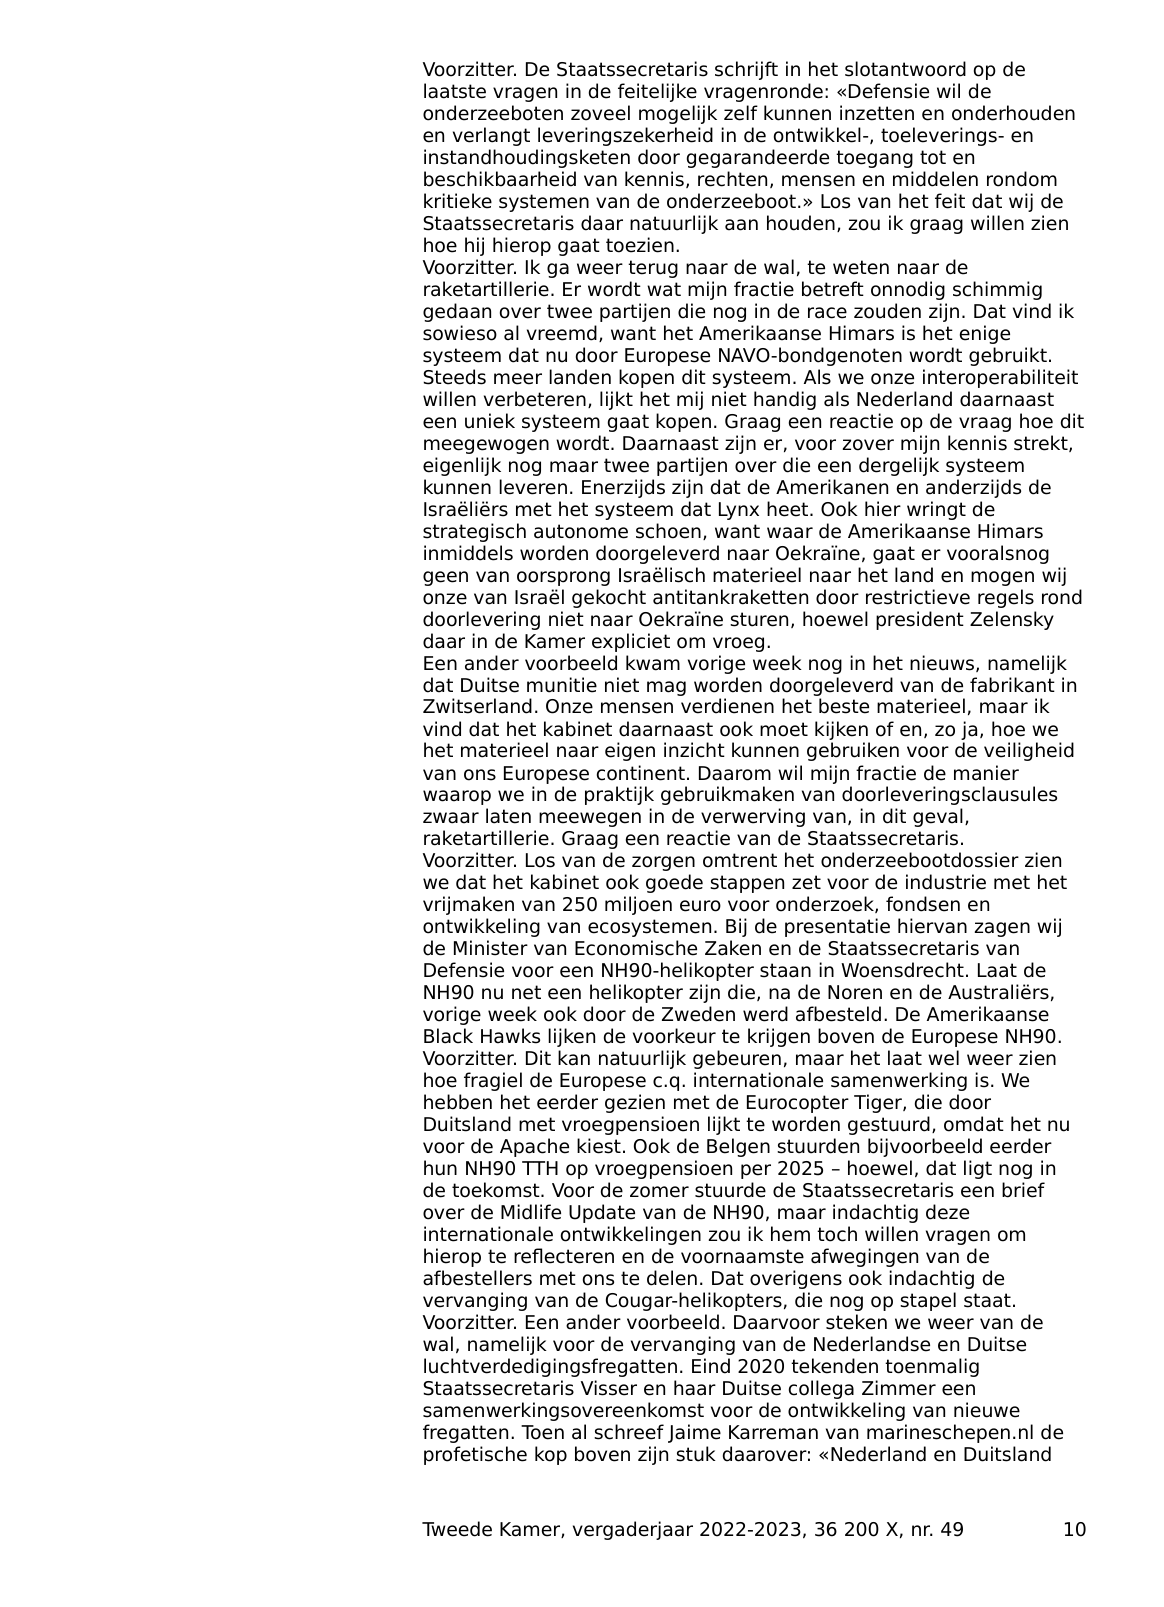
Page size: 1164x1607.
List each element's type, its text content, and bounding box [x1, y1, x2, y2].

text Een ander voorbeeld kwam vorige week nog in het nieuws, namelijk dat Duitse munitie niet mag worden doorgeleverd van de fabrikant in Zwitserland. Onze mensen verdienen het beste materieel, maar ik vind dat het kabinet daarnaast ook moet kijken of en, zo ja, hoe we het materieel naar eigen inzicht kunnen gebruiken voor de veiligheid van ons Europese continent. Daarom wil mijn fractie de manier waarop we in de praktijk gebruikmaken van doorleveringsclausules zwaar laten meewegen in de verwerving van, in dit geval, raketartillerie. Graag een reactie van de Staatssecretaris. [422, 652, 1087, 850]
text Voorzitter. Los van de zorgen omtrent het onderzeebootdossier zien we dat het kabinet ook goede stappen zet voor de industrie met het vrijmaken van 250 miljoen euro voor onderzoek, fondsen en ontwikkeling van ecosystemen. Bij de presentatie hiervan zagen wij de Minister van Economische Zaken en de Staatssecretaris van Defensie voor een NH90-helikopter staan in Woensdrecht. Laat de NH90 nu net een helikopter zijn die, na de Noren en de Australiërs, vorige week ook door de Zweden werd afbesteld. De Amerikaanse Black Hawks lijken de voorkeur te krijgen boven de Europese NH90. [422, 850, 1087, 1048]
text Voorzitter. Een ander voorbeeld. Daarvoor steken we weer van de wal, namelijk voor de vervanging van de Nederlandse en Duitse luchtverdedigingsfregatten. Eind 2020 tekenden toenmalig Staatssecretaris Visser en haar Duitse collega Zimmer een samenwerkingsovereenkomst voor de ontwikkeling van nieuwe fregatten. Toen al schreef Jaime Karreman van marineschepen.nl de profetische kop boven zijn stuk daarover: «Nederland en Duitsland [422, 1312, 1087, 1466]
text Voorzitter. Dit kan natuurlijk gebeuren, maar het laat wel weer zien hoe fragiel de Europese c.q. internationale samenwerking is. We hebben het eerder gezien met de Eurocopter Tiger, die door Duitsland met vroegpensioen lijkt te worden gestuurd, omdat het nu voor de Apache kiest. Ook de Belgen stuurden bijvoorbeeld eerder hun NH90 TTH op vroegpensioen per 2025 – hoewel, dat ligt nog in de toekomst. Voor de zomer stuurde de Staatssecretaris een brief over de Midlife Update van de NH90, maar indachtig deze internationale ontwikkelingen zou ik hem toch willen vragen om hierop te reflecteren en de voornaamste afwegingen van de afbestellers met ons te delen. Dat overigens ook indachtig de vervanging van de Cougar-helikopters, die nog op stapel staat. [422, 1048, 1087, 1312]
text Voorzitter. De Staatssecretaris schrijft in het slotantwoord op de laatste vragen in de feitelijke vragenronde: «Defensie wil de onderzeeboten zoveel mogelijk zelf kunnen inzetten en onderhouden en verlangt leveringszekerheid in de ontwikkel-, toeleverings- en instandhoudingsketen door gegarandeerde toegang tot en beschikbaarheid van kennis, rechten, mensen en middelen rondom kritieke systemen van de onderzeeboot.» Los van het feit dat wij de Staatssecretaris daar natuurlijk aan houden, zou ik graag willen zien hoe hij hierop gaat toezien. [422, 59, 1087, 257]
text Voorzitter. Ik ga weer terug naar de wal, te weten naar de raketartillerie. Er wordt wat mijn fractie betreft onnodig schimmig gedaan over twee partijen die nog in de race zouden zijn. Dat vind ik sowieso al vreemd, want het Amerikaanse Himars is het enige systeem dat nu door Europese NAVO-bondgenoten wordt gebruikt. Steeds meer landen kopen dit systeem. Als we onze interoperabiliteit willen verbeteren, lijkt het mij niet handig als Nederland daarnaast een uniek systeem gaat kopen. Graag een reactie op de vraag hoe dit meegewogen wordt. Daarnaast zijn er, voor zover mijn kennis strekt, eigenlijk nog maar twee partijen over die een dergelijk systeem kunnen leveren. Enerzijds zijn dat de Amerikanen en anderzijds de Israëliërs met het systeem dat Lynx heet. Ook hier wringt de strategisch autonome schoen, want waar de Amerikaanse Himars inmiddels worden doorgeleverd naar Oekraïne, gaat er vooralsnog geen van oorsprong Israëlisch materieel naar het land en mogen wij onze van Israël gekocht antitankraketten door restrictieve regels rond doorlevering niet naar Oekraïne sturen, hoewel president Zelensky daar in de Kamer expliciet om vroeg. [422, 257, 1087, 652]
